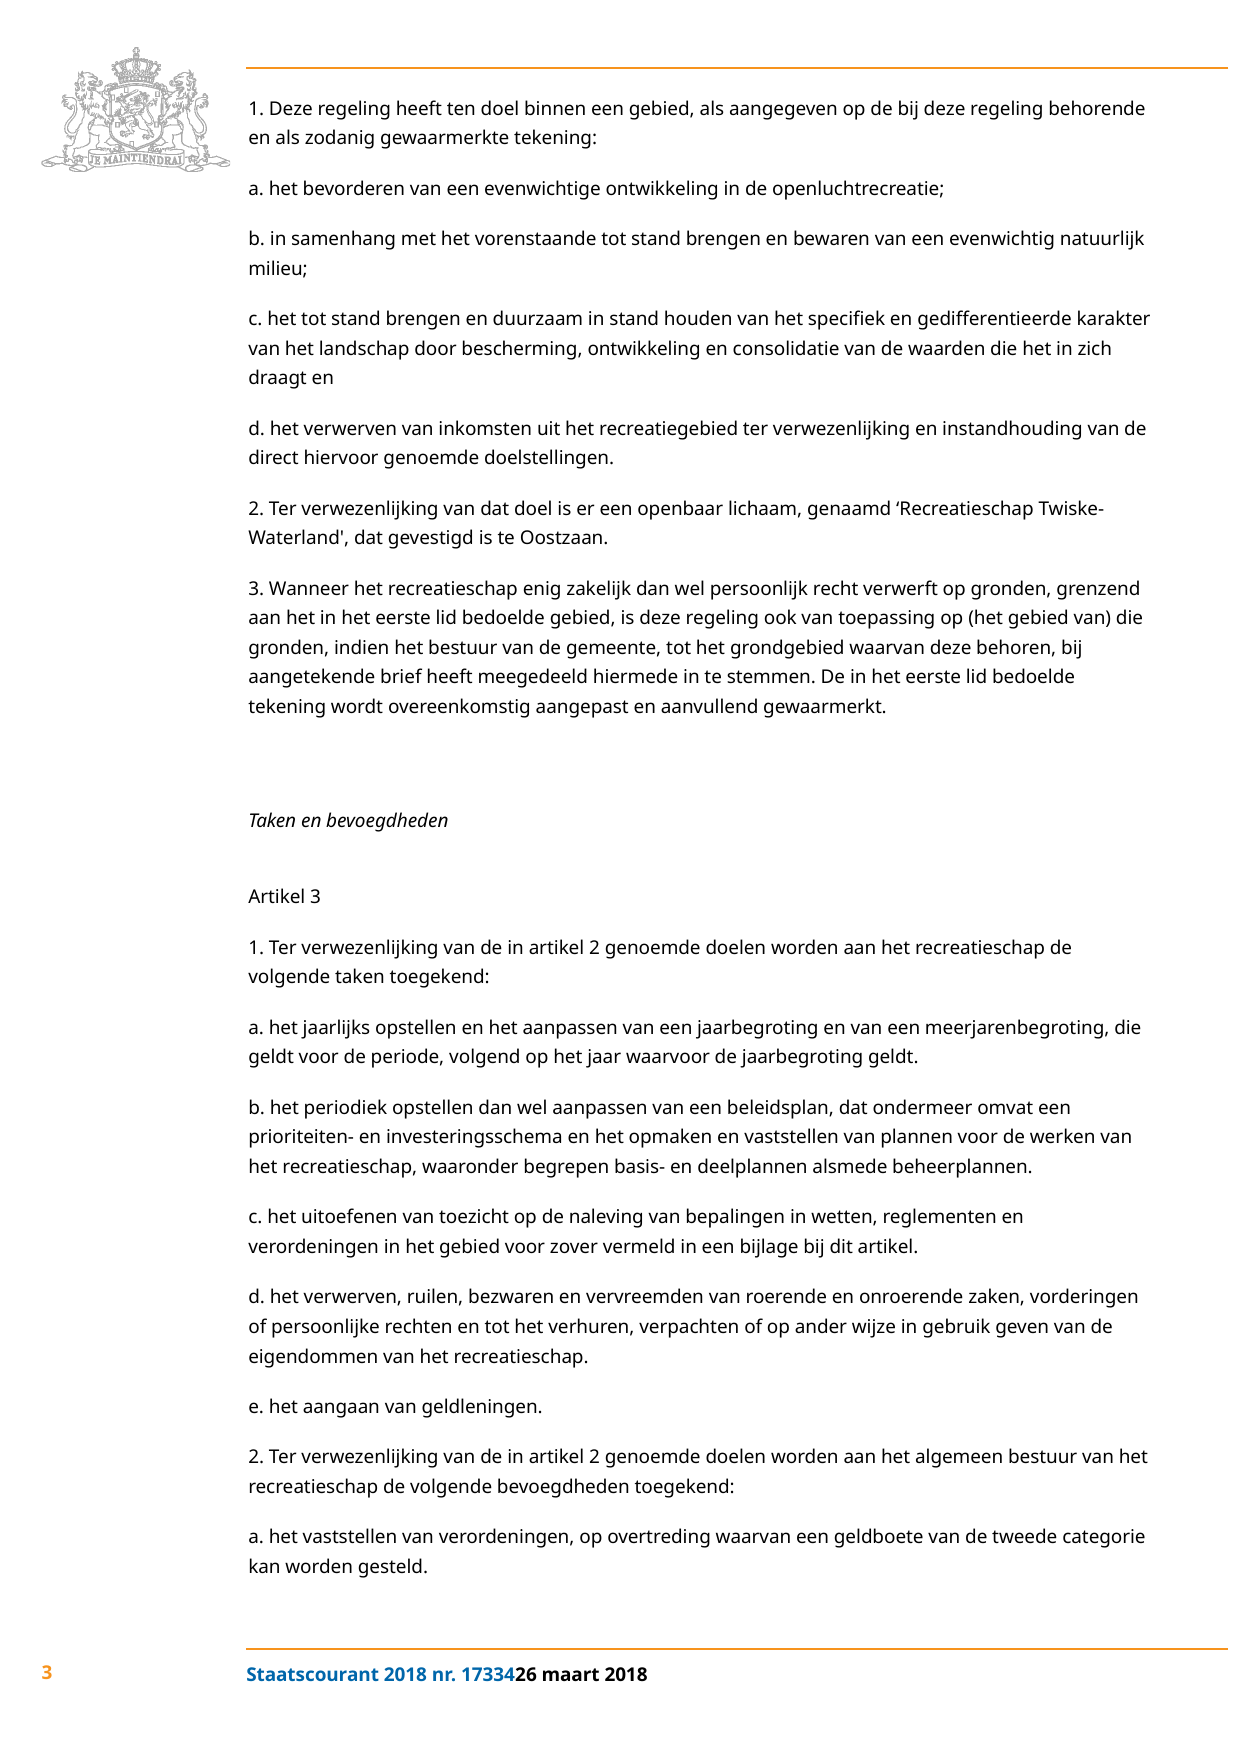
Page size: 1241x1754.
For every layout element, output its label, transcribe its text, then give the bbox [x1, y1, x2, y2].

picture [41, 47, 231, 172]
text c. het tot stand brengen en duurzaam in stand houden van het specifiek en gedifferentieerde karakter van het landschap door bescherming, ontwikkeling en consolidatie van de waarden die het in zich draagt en [248, 305, 1152, 390]
text e. het aangaan van geldleningen. [248, 1393, 1152, 1419]
text 2. Ter verwezenlijking van de in artikel 2 genoemde doelen worden aan het algemeen bestuur van het recreatieschap de volgende bevoegdheden toegekend: [248, 1444, 1152, 1499]
text 2. Ter verwezenlijking van dat doel is er een openbaar lichaam, genaamd ‘Recreatieschap Twiske-Waterland', dat gevestigd is te Oostzaan. [248, 495, 1152, 550]
text a. het jaarlijks opstellen en het aanpassen van een jaarbegroting en van een meerjarenbegroting, die geldt voor de periode, volgend op het jaar waarvoor de jaarbegroting geldt. [248, 1014, 1152, 1069]
text Taken en bevoegdheden [248, 807, 1152, 833]
text b. het periodiek opstellen dan wel aanpassen van een beleidsplan, dat ondermeer omvat een prioriteiten- en investeringsschema en het opmaken en vaststellen van plannen voor de werken van het recreatieschap, waaronder begrepen basis- en deelplannen alsmede beheerplannen. [248, 1094, 1152, 1179]
text a. het vaststellen van verordeningen, op overtreding waarvan een geldboete van de tweede categorie kan worden gesteld. [248, 1524, 1152, 1579]
text b. in samenhang met het vorenstaande tot stand brengen en bewaren van een evenwichtig natuurlijk milieu; [248, 225, 1152, 281]
text 1. Deze regeling heeft ten doel binnen een gebied, als aangegeven op de bij deze regeling behorende en als zodanig gewaarmerkte tekening: [248, 95, 1152, 150]
text d. het verwerven van inkomsten uit het recreatiegebied ter verwezenlijking en instandhouding van de direct hiervoor genoemde doelstellingen. [248, 415, 1152, 470]
text c. het uitoefenen van toezicht op de naleving van bepalingen in wetten, reglementen en verordeningen in het gebied voor zover vermeld in een bijlage bij dit artikel. [248, 1204, 1152, 1259]
text Artikel 3 [248, 884, 1152, 909]
text 1. Ter verwezenlijking van de in artikel 2 genoemde doelen worden aan het recreatieschap de volgende taken toegekend: [248, 934, 1152, 989]
text a. het bevorderen van een evenwichtige ontwikkeling in de openluchtrecreatie; [248, 175, 1152, 201]
text d. het verwerven, ruilen, bezwaren en vervreemden van roerende en onroerende zaken, vorderingen of persoonlijke rechten en tot het verhuren, verpachten of op ander wijze in gebruik geven van de eigendommen van het recreatieschap. [248, 1284, 1152, 1368]
text 3. Wanneer het recreatieschap enig zakelijk dan wel persoonlijk recht verwerft op gronden, grenzend aan het in het eerste lid bedoelde gebied, is deze regeling ook van toepassing op (het gebied van) die gronden, indien het bestuur van de gemeente, tot het grondgebied waarvan deze behoren, bij aangetekende brief heeft meegedeeld hiermede in te stemmen. De in het eerste lid bedoelde tekening wordt overeenkomstig aangepast en aanvullend gewaarmerkt. [248, 575, 1152, 719]
